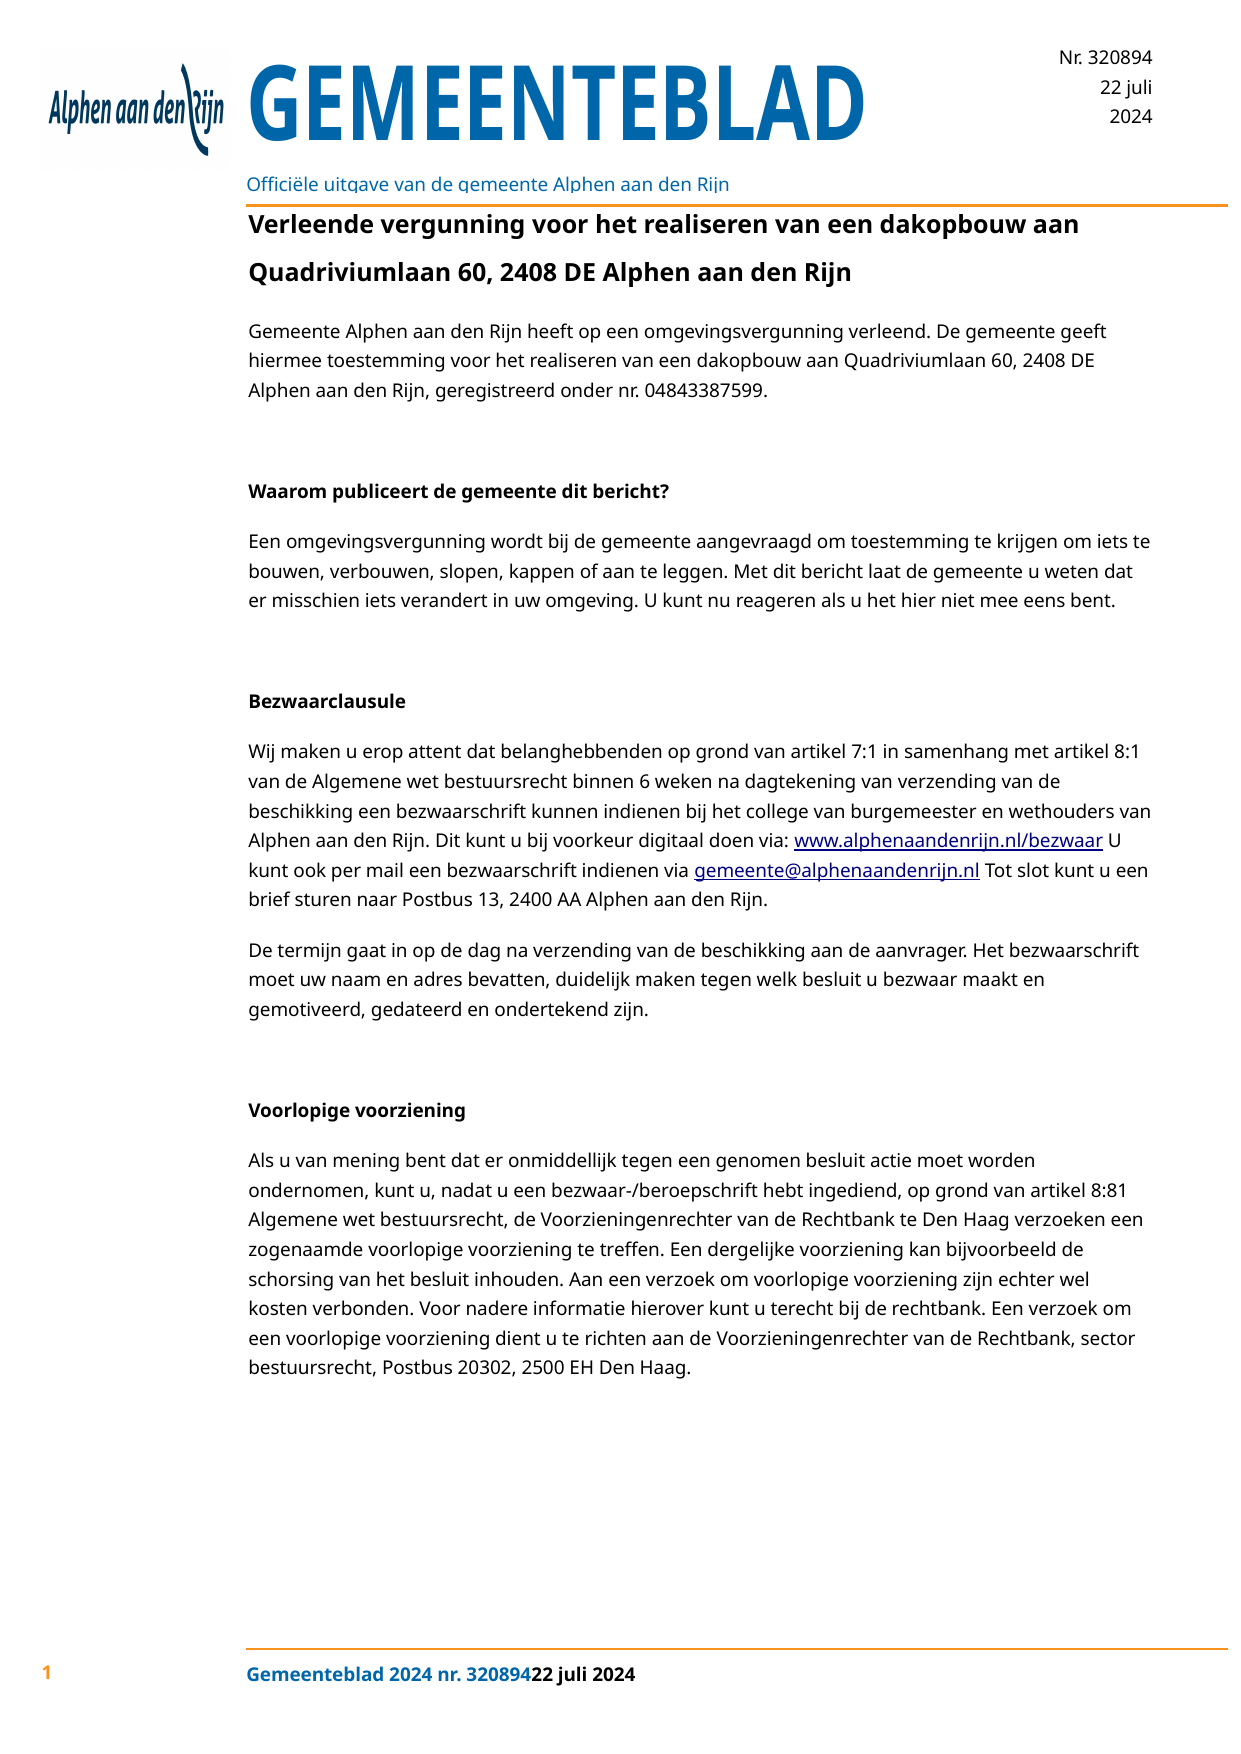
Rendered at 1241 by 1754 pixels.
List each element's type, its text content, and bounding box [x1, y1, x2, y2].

text Waarom publiceert de gemeente dit bericht? [248, 478, 1152, 504]
text Een omgevingsvergunning wordt bij de gemeente aangevraagd om toestemming te krijgen om iets te bouwen, verbouwen, slopen, kappen of aan te leggen. Met dit bericht laat de gemeente u weten dat er misschien iets verandert in uw omgeving. U kunt nu reageren als u het hier niet mee eens bent. [248, 528, 1152, 613]
text Voorlopige voorziening [248, 1097, 1152, 1123]
picture [41, 47, 231, 172]
text Bezwaarclausule [248, 688, 1152, 714]
text Als u van mening bent dat er onmiddellijk tegen een genomen besluit actie moet worden ondernomen, kunt u, nadat u een bezwaar-/beroepschrift hebt ingediend, op grond van artikel 8:81 Algemene wet bestuursrecht, de Voorzieningenrechter van de Rechtbank te Den Haag verzoeken een zogenaamde voorlopige voorziening te treffen. Een dergelijke voorziening kan bijvoorbeeld de schorsing van het besluit inhouden. Aan een verzoek om voorlopige voorziening zijn echter wel kosten verbonden. Voor nadere informatie hierover kunt u terecht bij de rechtbank. Een verzoek om een voorlopige voorziening dient u te richten aan de Voorzieningenrechter van de Rechtbank, sector bestuursrecht, Postbus 20302, 2500 EH Den Haag. [248, 1147, 1152, 1380]
text Gemeente Alphen aan den Rijn heeft op een omgevingsvergunning verleend. De gemeente geeft hiermee toestemming voor het realiseren van een dakopbouw aan Quadriviumlaan 60, 2408 DE Alphen aan den Rijn, geregistreerd onder nr. 04843387599. [248, 318, 1152, 403]
text Wij maken u erop attent dat belanghebbenden op grond van artikel 7:1 in samenhang met artikel 8:1 van de Algemene wet bestuursrecht binnen 6 weken na dagtekening van verzending van de beschikking een bezwaarschrift kunnen indienen bij het college van burgemeester en wethouders van Alphen aan den Rijn. Dit kunt u bij voorkeur digitaal doen via: www.alphenaandenrijn.nl/bezwaar U kunt ook per mail een bezwaarschrift indienen via gemeente@alphenaandenrijn.nl Tot slot kunt u een brief sturen naar Postbus 13, 2400 AA Alphen aan den Rijn. [248, 739, 1152, 912]
text Verleende vergunning voor het realiseren van een dakopbouw aan Quadriviumlaan 60, 2408 DE Alphen aan den Rijn [248, 207, 1152, 288]
text De termijn gaat in op de dag na verzending van de beschikking aan de aanvrager. Het bezwaarschrift moet uw naam en adres bevatten, duidelijk maken tegen welk besluit u bezwaar maakt en gemotiveerd, gedateerd en ondertekend zijn. [248, 937, 1152, 1022]
